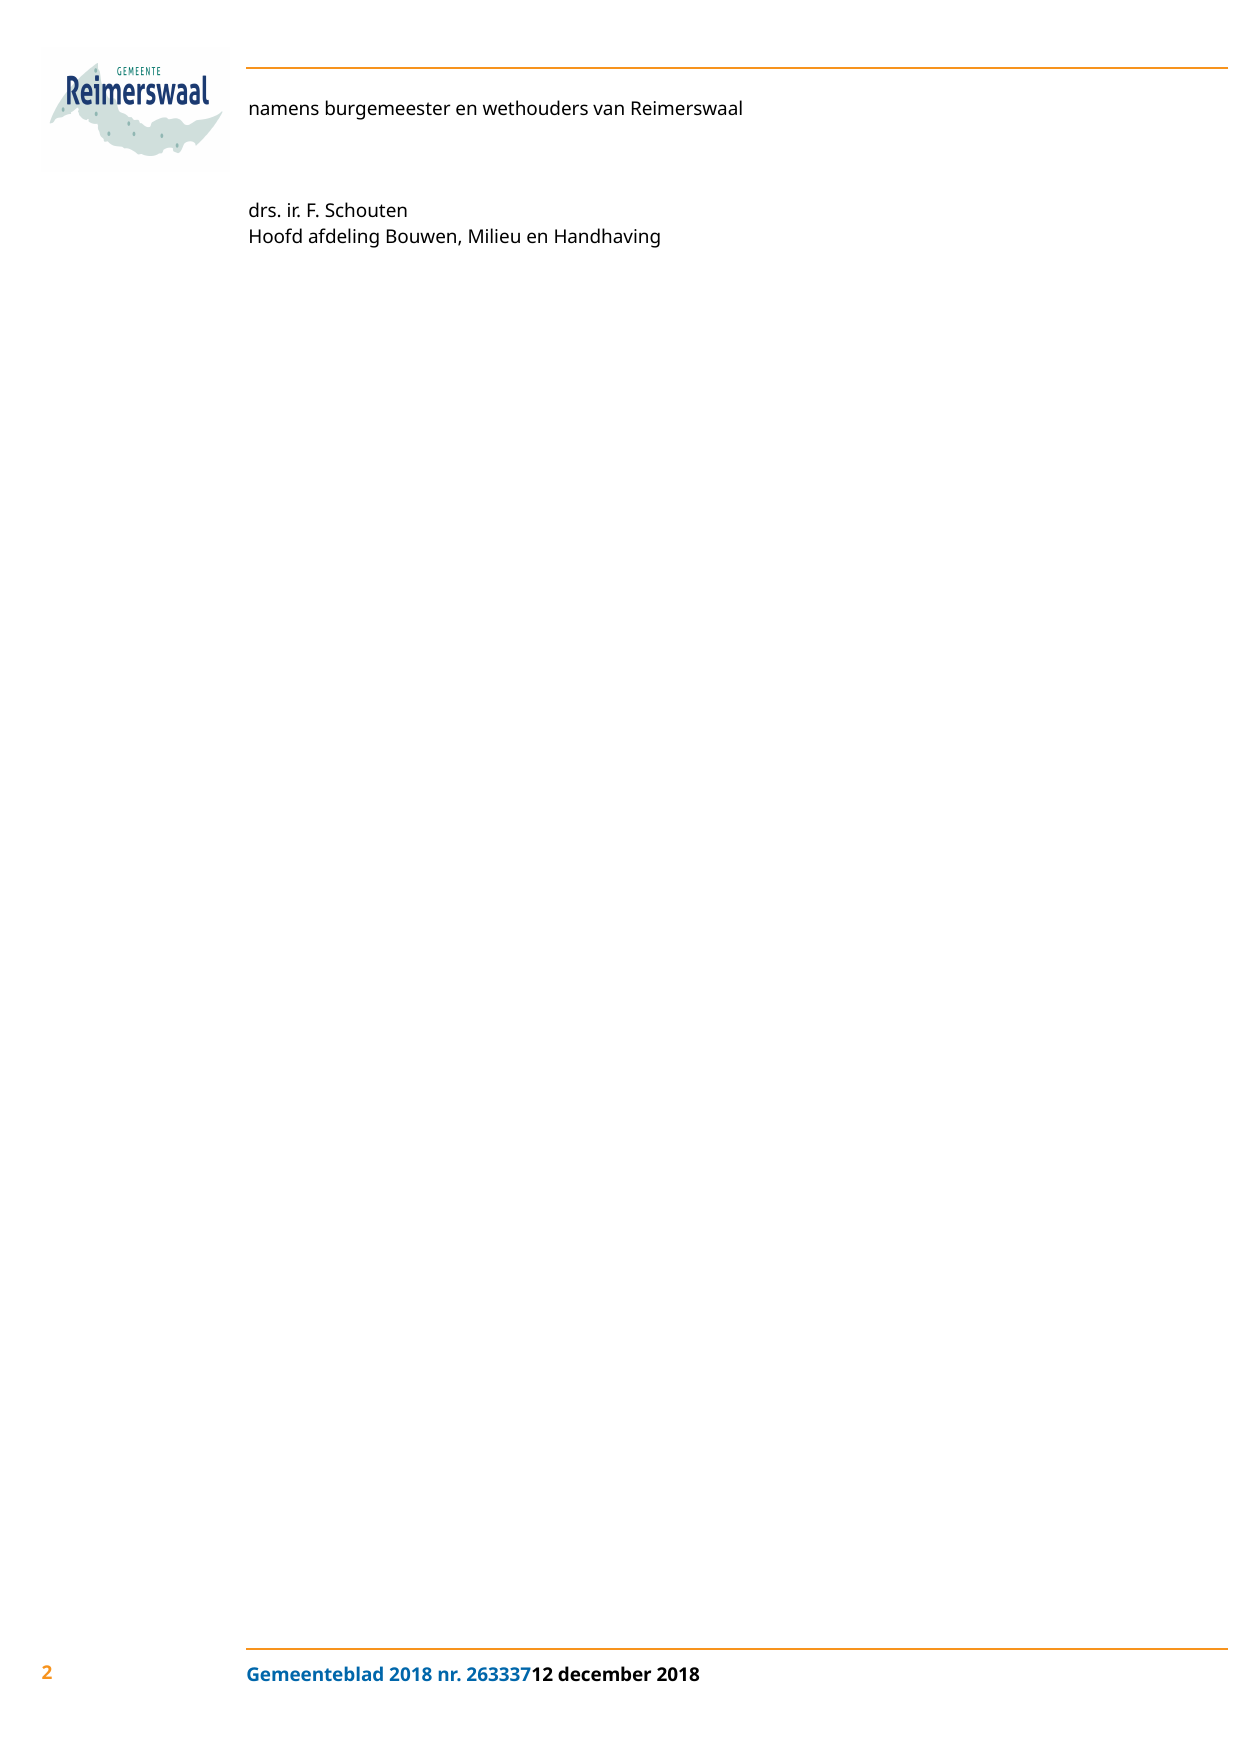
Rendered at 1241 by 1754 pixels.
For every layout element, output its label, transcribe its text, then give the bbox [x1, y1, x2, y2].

text namens burgemeester en wethouders van Reimerswaal [248, 95, 1152, 121]
text Hoofd afdeling Bouwen, Milieu en Handhaving [248, 223, 1152, 249]
picture [41, 47, 231, 172]
text drs. ir. F. Schouten [248, 198, 1152, 223]
